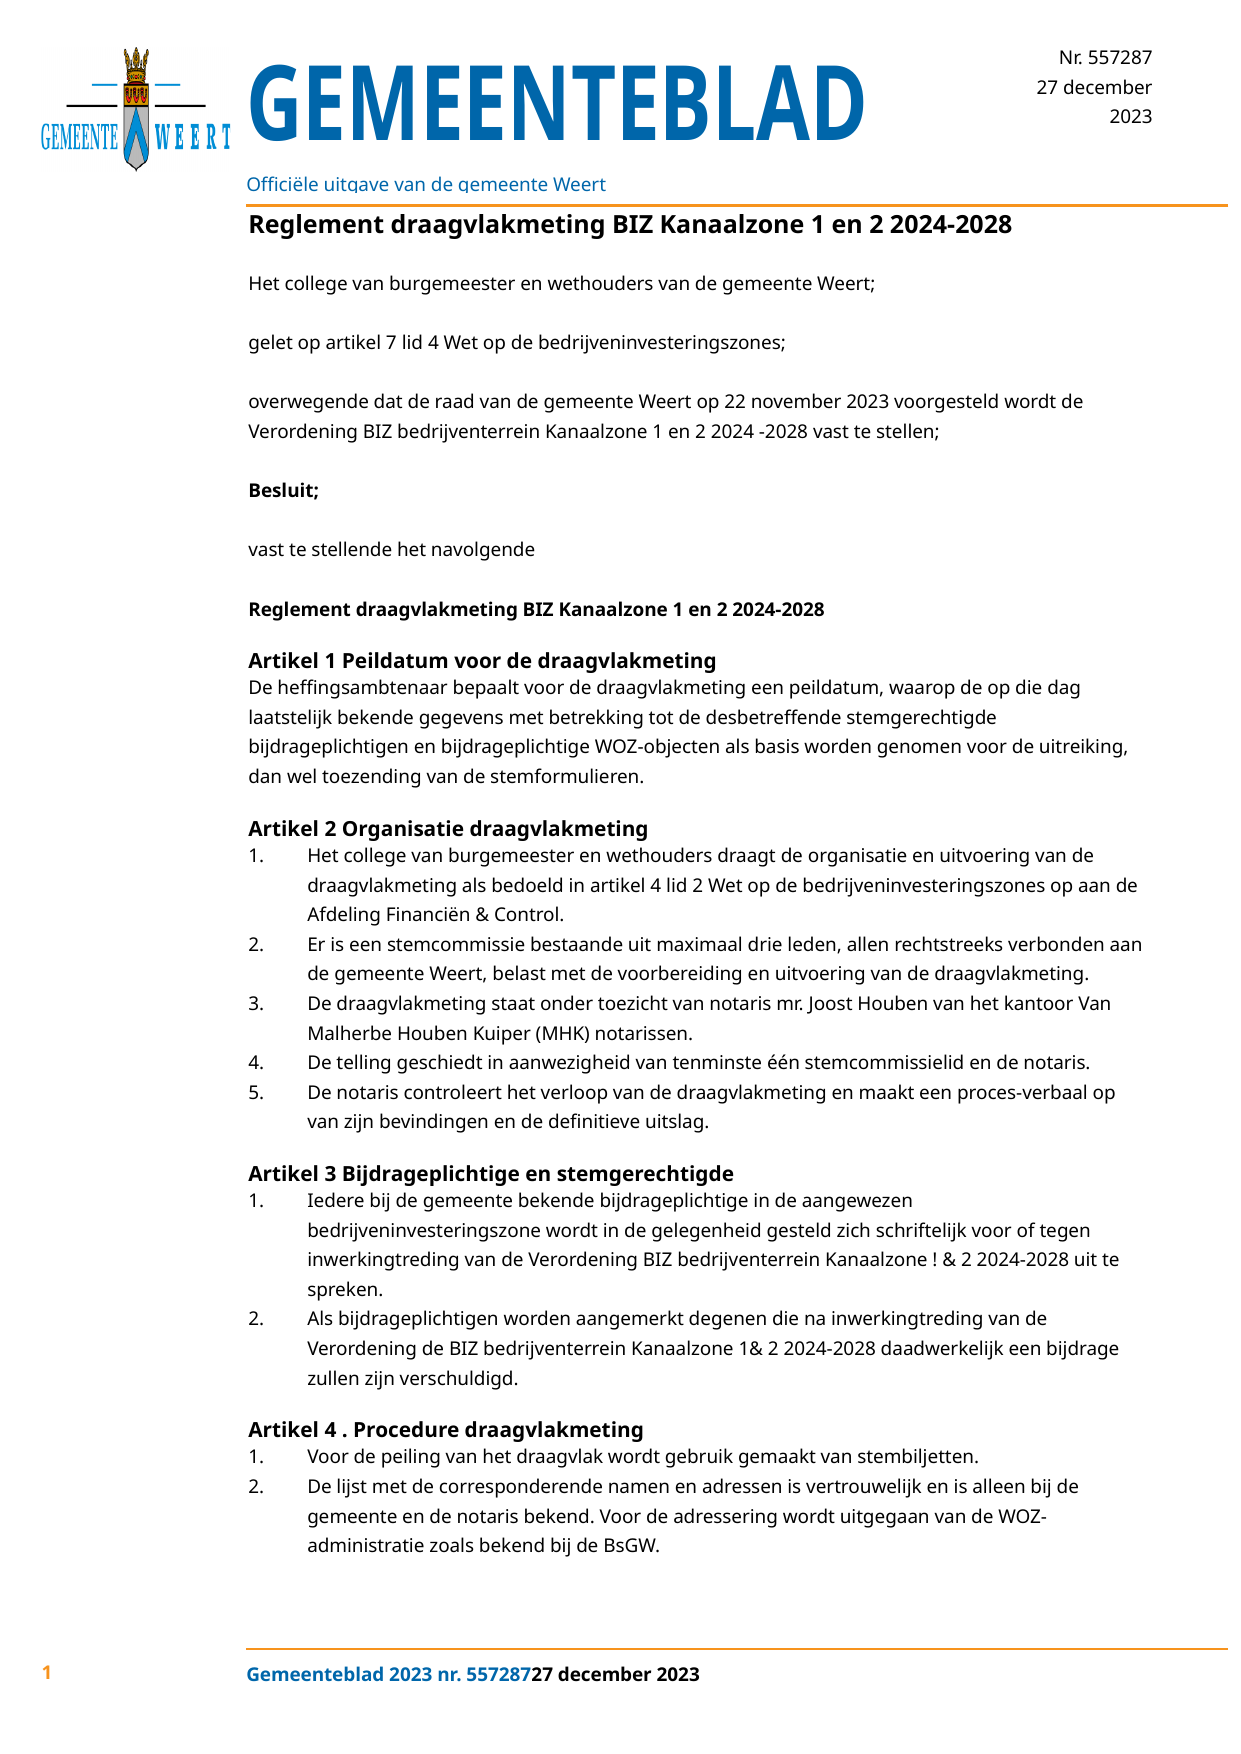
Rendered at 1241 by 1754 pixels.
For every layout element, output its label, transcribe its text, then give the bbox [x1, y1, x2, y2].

text gelet op artikel 7 lid 4 Wet op de bedrijveninvesteringszones; [248, 329, 1152, 355]
list De telling geschiedt in aanwezigheid van tenminste één stemcommissielid en de notaris. [248, 1049, 1152, 1075]
text De heffingsambtenaar bepaalt voor de draagvlakmeting een peildatum, waarop de op die dag laatstelijk bekende gegevens met betrekking tot de desbetreffende stemgerechtigde bijdrageplichtigen en bijdrageplichtige WOZ-objecten als basis worden genomen voor de uitreiking, dan wel toezending van de stemformulieren. [248, 674, 1152, 789]
text Artikel 4 . Procedure draagvlakmeting [248, 1415, 1152, 1444]
list Er is een stemcommissie bestaande uit maximaal drie leden, allen rechtstreeks verbonden aan de gemeente Weert, belast met de voorbereiding en uitvoering van de draagvlakmeting. [248, 931, 1152, 986]
text vast te stellende het navolgende [248, 537, 1152, 562]
list Voor de peiling van het draagvlak wordt gebruik gemaakt van stembiljetten. [248, 1444, 1152, 1469]
text Het college van burgemeester en wethouders van de gemeente Weert; [248, 270, 1152, 296]
list Het college van burgemeester en wethouders draagt de organisatie en uitvoering van de draagvlakmeting als bedoeld in artikel 4 lid 2 Wet op de bedrijveninvesteringszones op aan de Afdeling Financiën & Control. [248, 842, 1152, 927]
list De notaris controleert het verloop van de draagvlakmeting en maakt een proces-verbaal op van zijn bevindingen en de definitieve uitslag. [248, 1079, 1152, 1134]
text Artikel 3 Bijdrageplichtige en stemgerechtigde [248, 1159, 1152, 1187]
text overwegende dat de raad van de gemeente Weert op 22 november 2023 voorgesteld wordt de Verordening BIZ bedrijventerrein Kanaalzone 1 en 2 2024 -2028 vast te stellen; [248, 389, 1152, 444]
list Als bijdrageplichtigen worden aangemerkt degenen die na inwerkingtreding van de Verordening de BIZ bedrijventerrein Kanaalzone 1& 2 2024-2028 daadwerkelijk een bijdrage zullen zijn verschuldigd. [248, 1306, 1152, 1391]
text Besluit; [248, 477, 1152, 503]
list De lijst met de corresponderende namen en adressen is vertrouwelijk en is alleen bij de gemeente en de notaris bekend. Voor de adressering wordt uitgegaan van de WOZ-administratie zoals bekend bij de BsGW. [248, 1473, 1152, 1558]
list Iedere bij de gemeente bekende bijdrageplichtige in de aangewezen bedrijveninvesteringszone wordt in de gelegenheid gesteld zich schriftelijk voor of tegen inwerkingtreding van de Verordening BIZ bedrijventerrein Kanaalzone ! & 2 2024-2028 uit te spreken. [248, 1187, 1152, 1302]
text Artikel 1 Peildatum voor de draagvlakmeting [248, 646, 1152, 674]
list De draagvlakmeting staat onder toezicht van notaris mr. Joost Houben van het kantoor Van Malherbe Houben Kuiper (MHK) notarissen. [248, 990, 1152, 1045]
text Artikel 2 Organisatie draagvlakmeting [248, 814, 1152, 842]
picture [41, 47, 231, 172]
text Reglement draagvlakmeting BIZ Kanaalzone 1 en 2 2024-2028 [248, 596, 1152, 621]
text Reglement draagvlakmeting BIZ Kanaalzone 1 en 2 2024-2028 [248, 207, 1152, 241]
